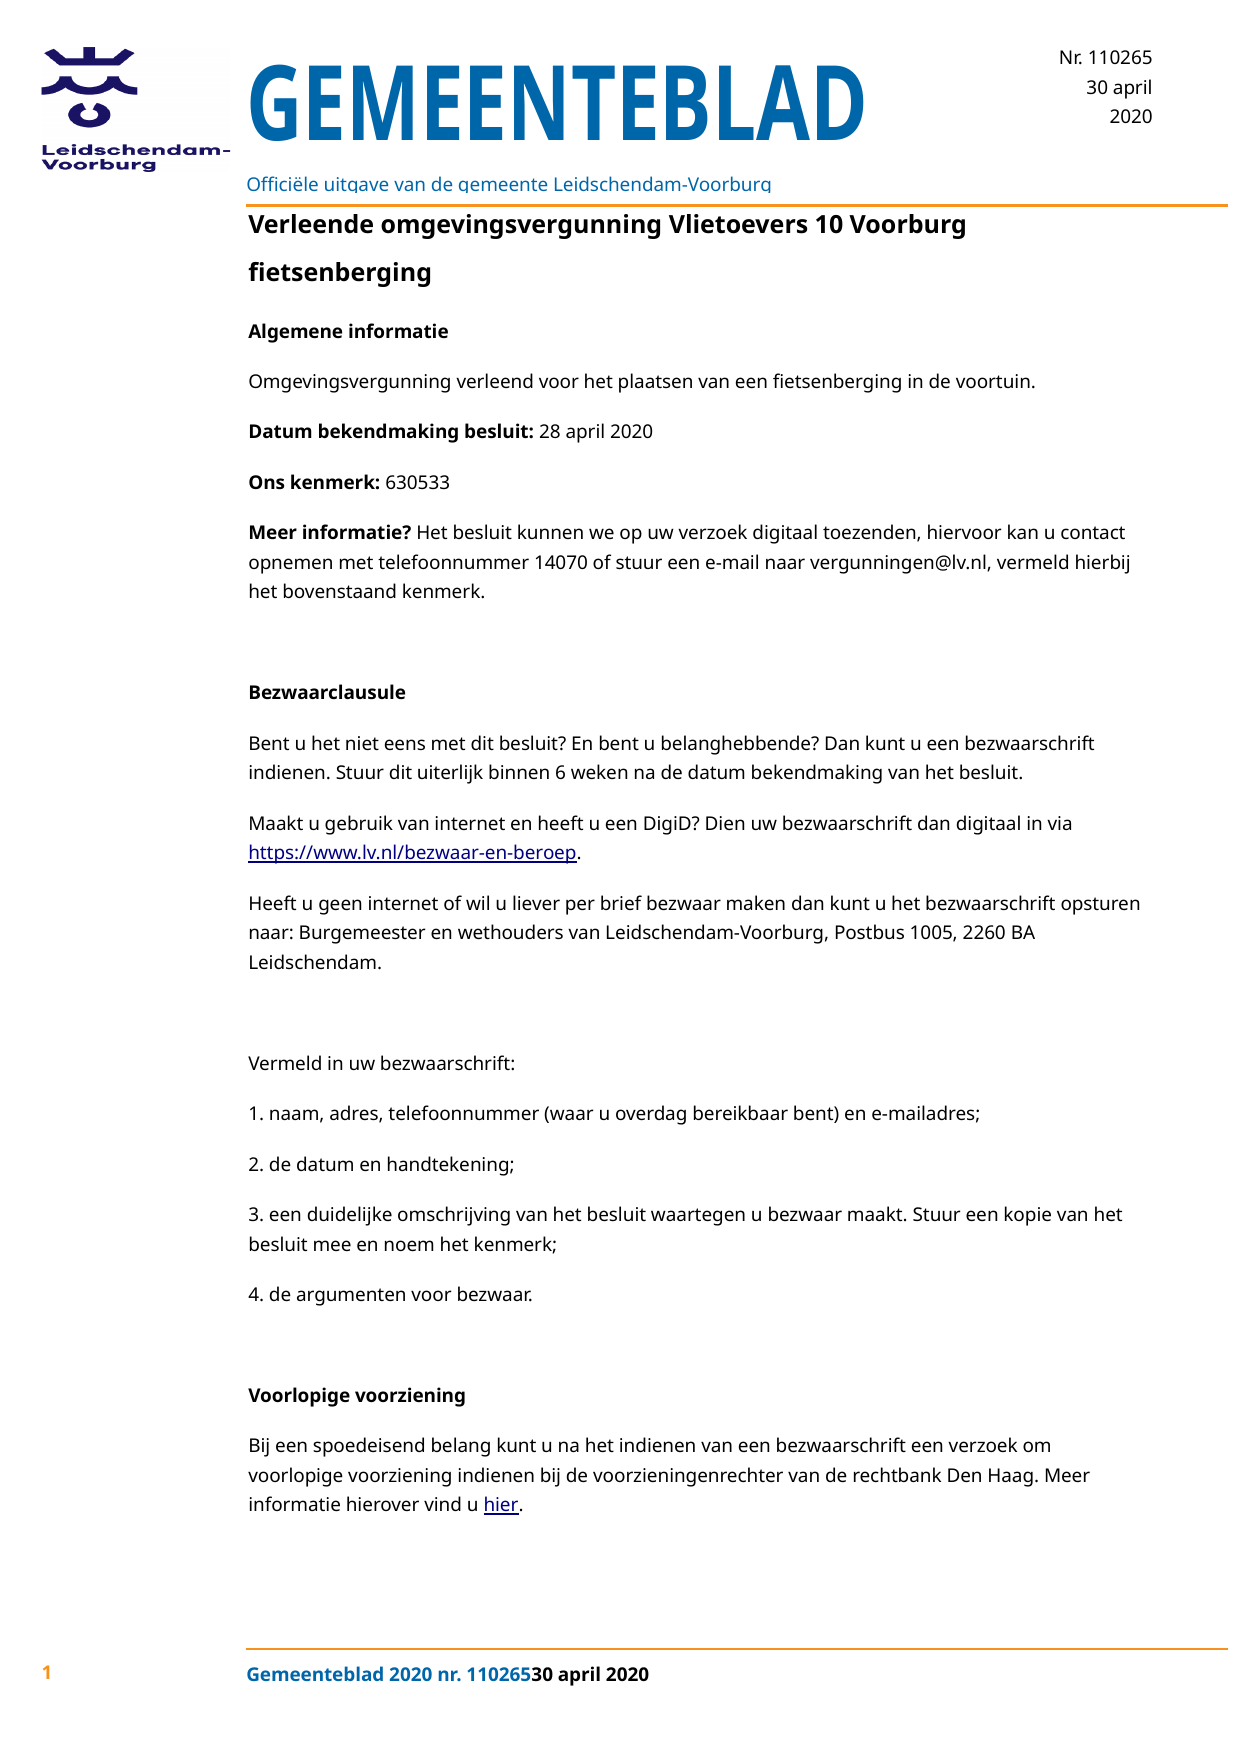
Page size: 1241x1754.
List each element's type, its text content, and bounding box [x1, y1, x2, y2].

text Algemene informatie [248, 318, 1152, 344]
text 3. een duidelijke omschrijving van het besluit waartegen u bezwaar maakt. Stuur een kopie van het besluit mee en noem het kenmerk; [248, 1201, 1152, 1257]
text Omgevingsvergunning verleend voor het plaatsen van een fietsenberging in de voortuin. [248, 368, 1152, 394]
text Maakt u gebruik van internet en heeft u een DigiD? Dien uw bezwaarschrift dan digitaal in via https://www.lv.nl/bezwaar-en-beroep. [248, 810, 1152, 865]
picture [41, 47, 231, 172]
text Bent u het niet eens met dit besluit? En bent u belanghebbende? Dan kunt u een bezwaarschrift indienen. Stuur dit uiterlijk binnen 6 weken na de datum bekendmaking van het besluit. [248, 730, 1152, 785]
text Ons kenmerk: 630533 [248, 469, 1152, 495]
text Verleende omgevingsvergunning Vlietoevers 10 Voorburg fietsenberging [248, 207, 1152, 288]
text Heeft u geen internet of wil u liever per brief bezwaar maken dan kunt u het bezwaarschrift opsturen naar: Burgemeester en wethouders van Leidschendam-Voorburg, Postbus 1005, 2260 BA Leidschendam. [248, 890, 1152, 975]
text Voorlopige voorziening [248, 1382, 1152, 1408]
text Vermeld in uw bezwaarschrift: [248, 1050, 1152, 1076]
text 2. de datum en handtekening; [248, 1151, 1152, 1177]
text 1. naam, adres, telefoonnummer (waar u overdag bereikbaar bent) en e-mailadres; [248, 1100, 1152, 1126]
text Bij een spoedeisend belang kunt u na het indienen van een bezwaarschrift een verzoek om voorlopige voorziening indienen bij de voorzieningenrechter van de rechtbank Den Haag. Meer informatie hierover vind u hier. [248, 1432, 1152, 1517]
text 4. de argumenten voor bezwaar. [248, 1281, 1152, 1307]
text Datum bekendmaking besluit: 28 april 2020 [248, 419, 1152, 444]
text Bezwaarclausule [248, 679, 1152, 705]
text Meer informatie? Het besluit kunnen we op uw verzoek digitaal toezenden, hiervoor kan u contact opnemen met telefoonnummer 14070 of stuur een e-mail naar vergunningen@lv.nl, vermeld hierbij het bovenstaand kenmerk. [248, 519, 1152, 604]
